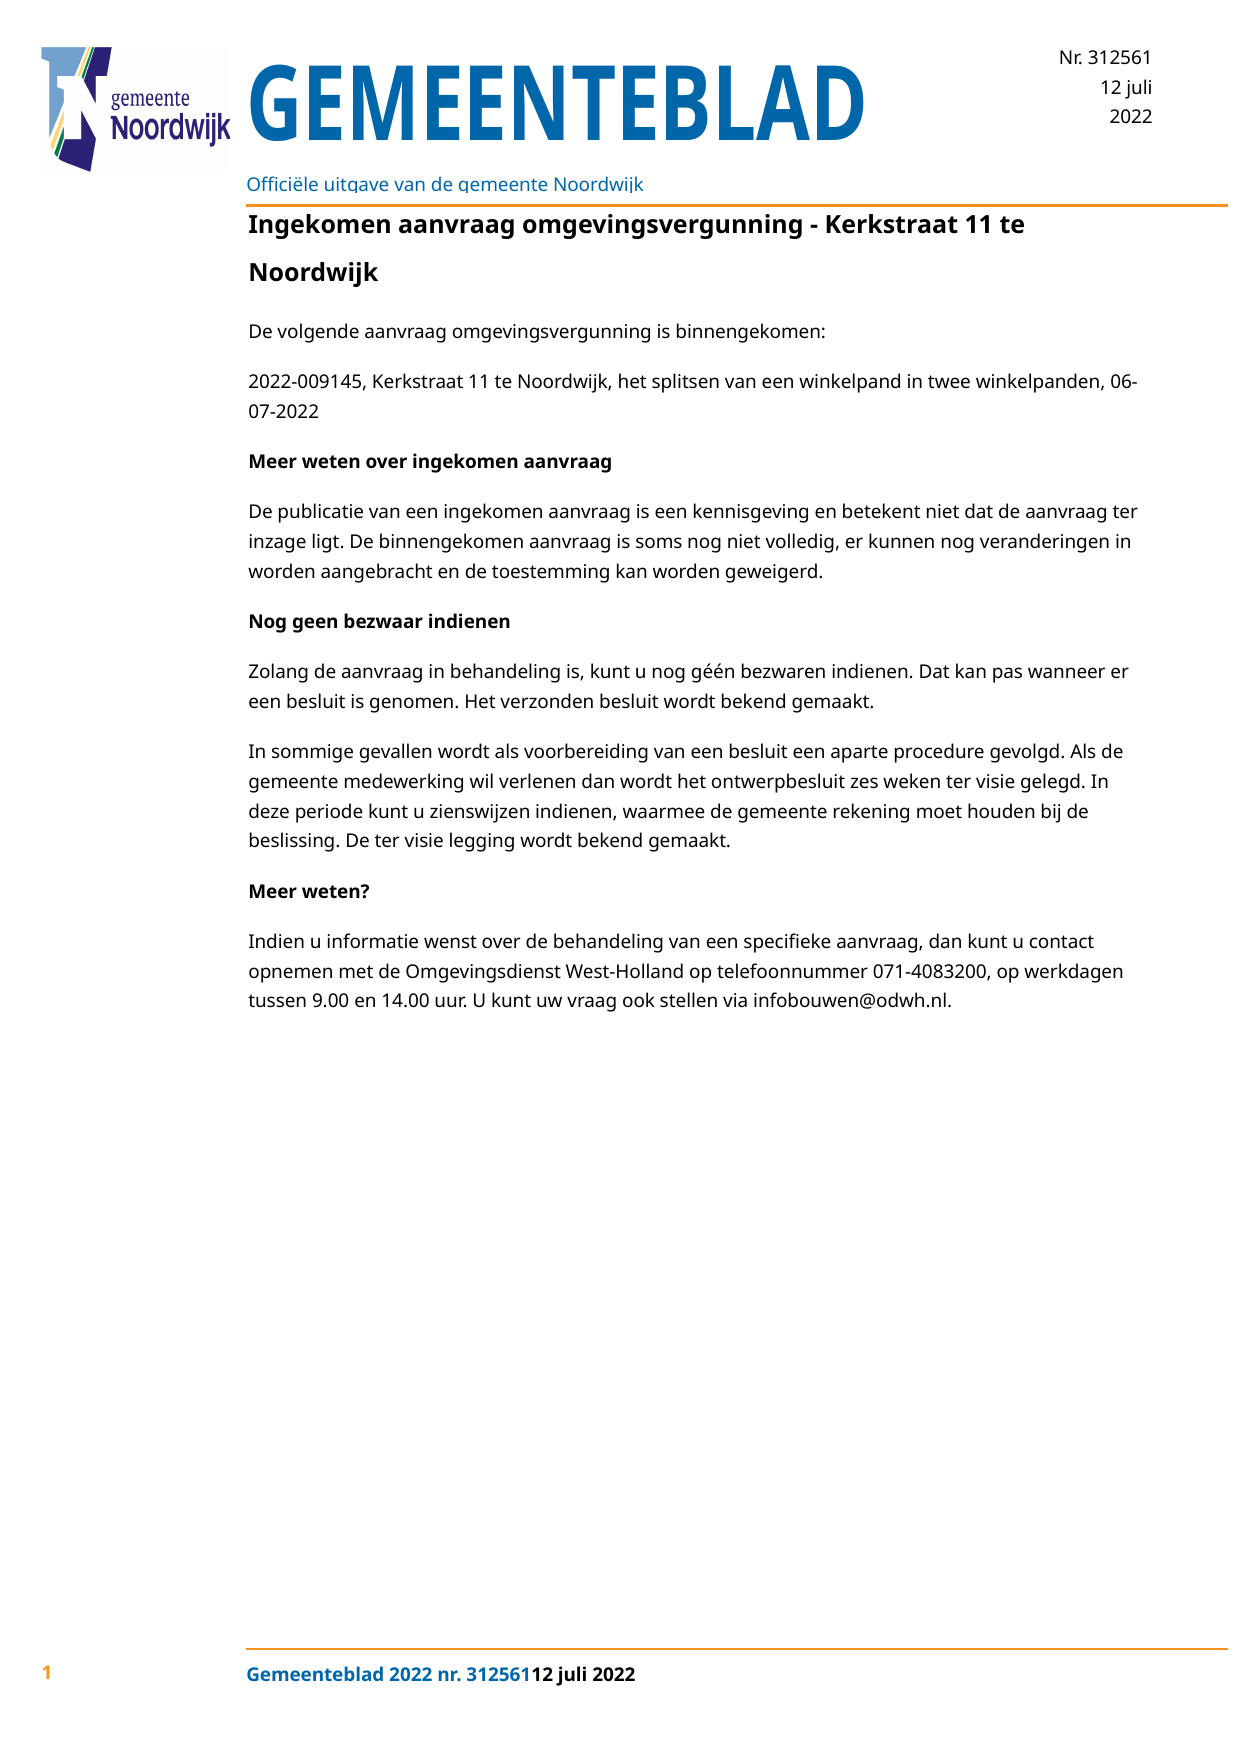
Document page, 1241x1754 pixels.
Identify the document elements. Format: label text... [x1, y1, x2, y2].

text De publicatie van een ingekomen aanvraag is een kennisgeving en betekent niet dat de aanvraag ter inzage ligt. De binnengekomen aanvraag is soms nog niet volledig, er kunnen nog veranderingen in worden aangebracht en de toestemming kan worden geweigerd. [248, 499, 1152, 584]
text Meer weten over ingekomen aanvraag [248, 448, 1152, 474]
text De volgende aanvraag omgevingsvergunning is binnengekomen: [248, 318, 1152, 344]
text Indien u informatie wenst over de behandeling van een specifieke aanvraag, dan kunt u contact opnemen met de Omgevingsdienst West-Holland op telefoonnummer 071-4083200, op werkdagen tussen 9.00 en 14.00 uur. U kunt uw vraag ook stellen via infobouwen@odwh.nl. [248, 928, 1152, 1013]
text Nog geen bezwaar indienen [248, 608, 1152, 634]
text In sommige gevallen wordt als voorbereiding van een besluit een aparte procedure gevolgd. Als de gemeente medewerking wil verlenen dan wordt het ontwerpbesluit zes weken ter visie gelegd. In deze periode kunt u zienswijzen indienen, waarmee de gemeente rekening moet houden bij de beslissing. De ter visie legging wordt bekend gemaakt. [248, 739, 1152, 853]
text Meer weten? [248, 878, 1152, 904]
text Ingekomen aanvraag omgevingsvergunning - Kerkstraat 11 te Noordwijk [248, 207, 1152, 288]
text Zolang de aanvraag in behandeling is, kunt u nog géén bezwaren indienen. Dat kan pas wanneer er een besluit is genomen. Het verzonden besluit wordt bekend gemaakt. [248, 659, 1152, 714]
text 2022-009145, Kerkstraat 11 te Noordwijk, het splitsen van een winkelpand in twee winkelpanden, 06-07-2022 [248, 368, 1152, 424]
picture [41, 47, 231, 172]
